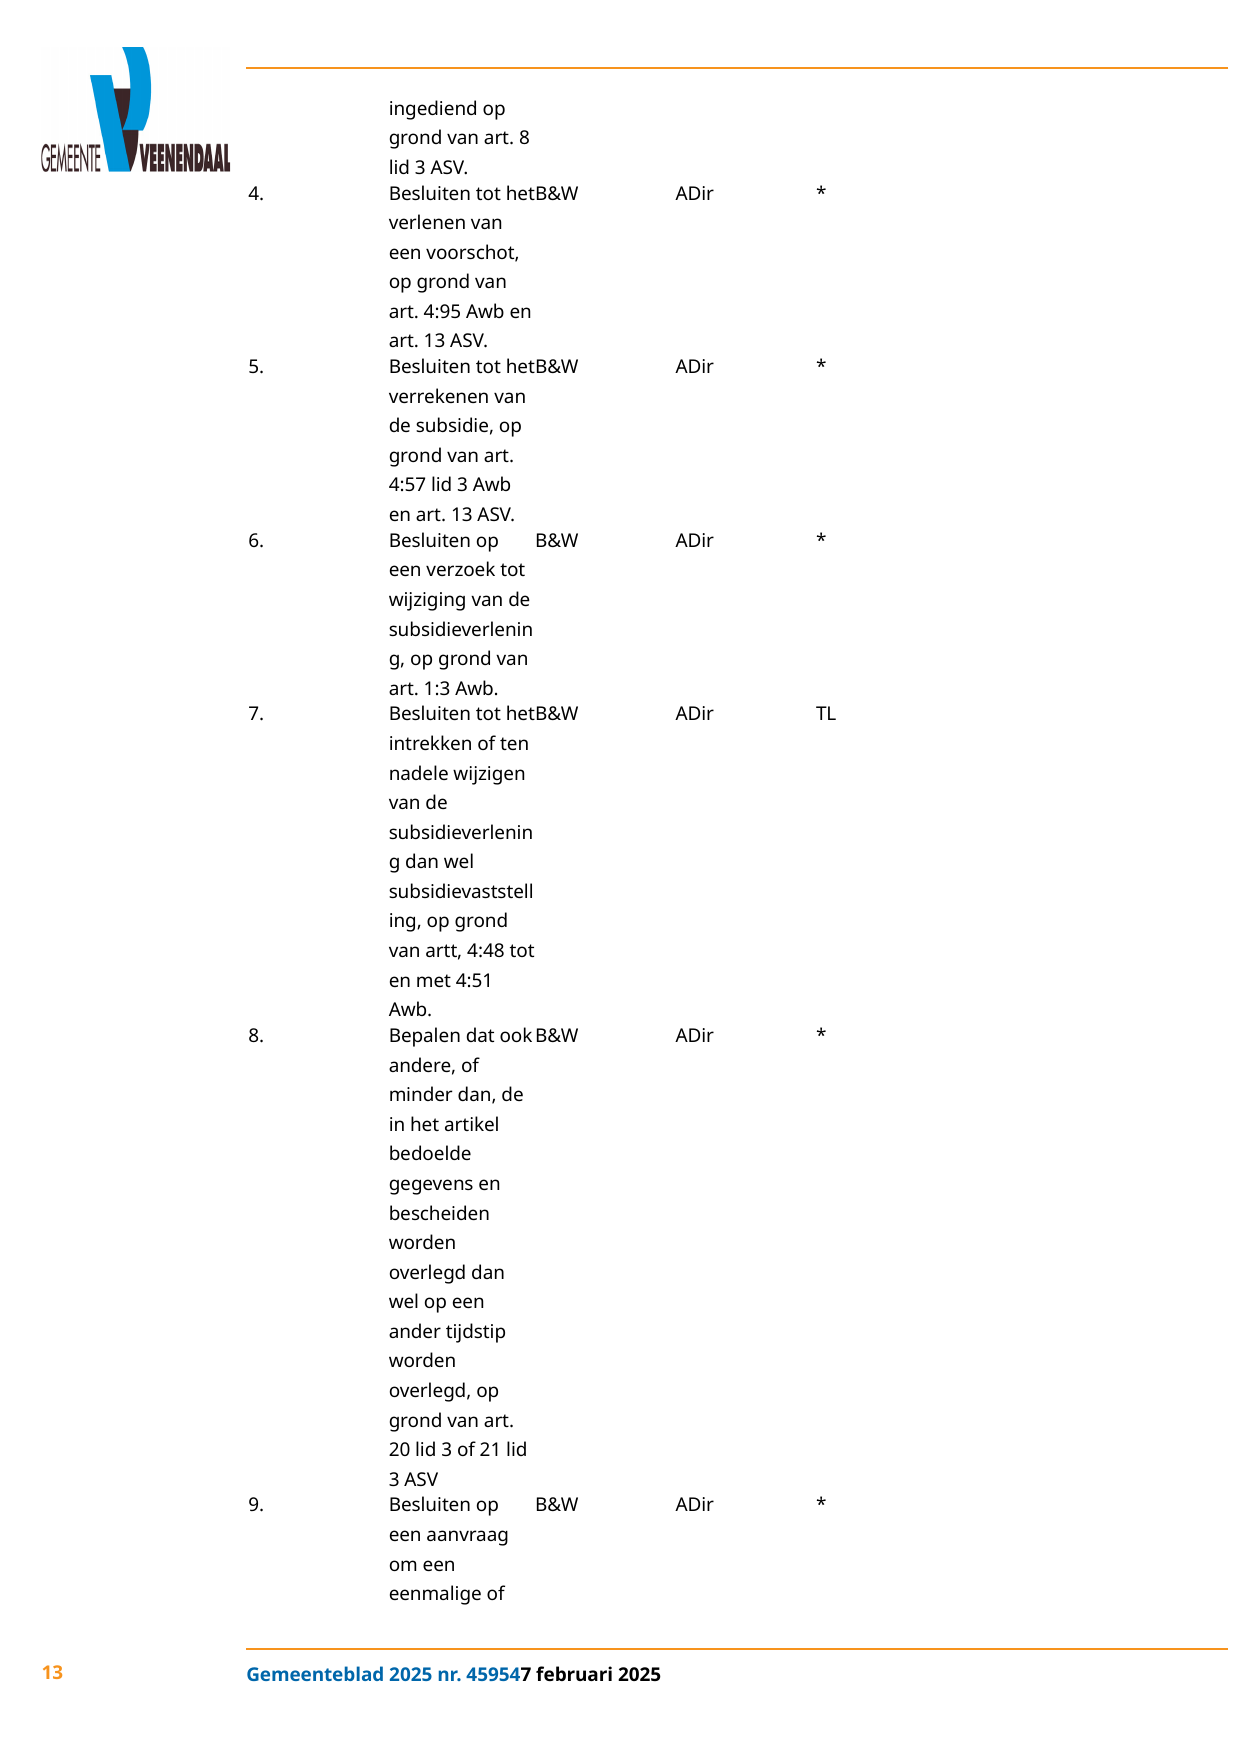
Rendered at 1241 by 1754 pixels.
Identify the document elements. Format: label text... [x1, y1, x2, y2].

table_cell [816, 95, 956, 180]
table_cell B&W [535, 527, 675, 701]
table_cell Besluiten tot het verlenen van een voorschot, op grond van art. 4:95 Awb en art. 13 ASV. [389, 180, 535, 353]
table_cell * [816, 527, 956, 701]
table_cell Besluiten op een aanvraag om een eenmalige of [389, 1492, 535, 1606]
table_cell ADir [675, 701, 816, 1022]
table_cell [956, 1022, 1152, 1492]
table_cell B&W [535, 353, 675, 527]
table_cell ADir [675, 180, 816, 353]
table_cell B&W [535, 180, 675, 353]
table_cell * [816, 1022, 956, 1492]
table_cell ADir [675, 527, 816, 701]
table_cell [956, 180, 1152, 353]
picture [123, 47, 231, 172]
table_cell 7. [248, 701, 388, 1022]
table_cell [956, 1492, 1152, 1606]
table_cell [956, 353, 1152, 527]
table_cell 9. [248, 1492, 388, 1606]
table_cell [675, 95, 816, 180]
table_cell Besluiten tot het intrekken of ten nadele wijzigen van de subsidieverlening dan wel subsidievaststelling, op grond van artt, 4:48 tot en met 4:51 Awb. [389, 701, 535, 1022]
table_cell 8. [248, 1022, 388, 1492]
table_cell * [816, 353, 956, 527]
table_cell [956, 701, 1152, 1022]
table_cell ADir [675, 353, 816, 527]
table_cell Besluiten tot het verrekenen van de subsidie, op grond van art. 4:57 lid 3 Awb en art. 13 ASV. [389, 353, 535, 527]
table_cell [956, 95, 1152, 180]
table_cell B&W [535, 701, 675, 1022]
table_cell TL [816, 701, 956, 1022]
table_cell [535, 95, 675, 180]
table_cell ADir [675, 1492, 816, 1606]
table_cell ingediend op grond van art. 8 lid 3 ASV. [389, 95, 535, 180]
picture [41, 47, 130, 172]
table_cell B&W [535, 1492, 675, 1606]
table_cell B&W [535, 1022, 675, 1492]
table_cell 6. [248, 527, 388, 701]
table_cell [956, 527, 1152, 701]
table_cell 4. [248, 180, 388, 353]
table_cell * [816, 1492, 956, 1606]
table_cell 5. [248, 353, 388, 527]
table_cell Besluiten op een verzoek tot wijziging van de subsidieverlening, op grond van art. 1:3 Awb. [389, 527, 535, 701]
table_cell ADir [675, 1022, 816, 1492]
table_cell [248, 95, 388, 180]
table_cell * [816, 180, 956, 353]
table_cell Bepalen dat ook andere, of minder dan, de in het artikel bedoelde gegevens en bescheiden worden overlegd dan wel op een ander tijdstip worden overlegd, op grond van art. 20 lid 3 of 21 lid 3 ASV [389, 1022, 535, 1492]
